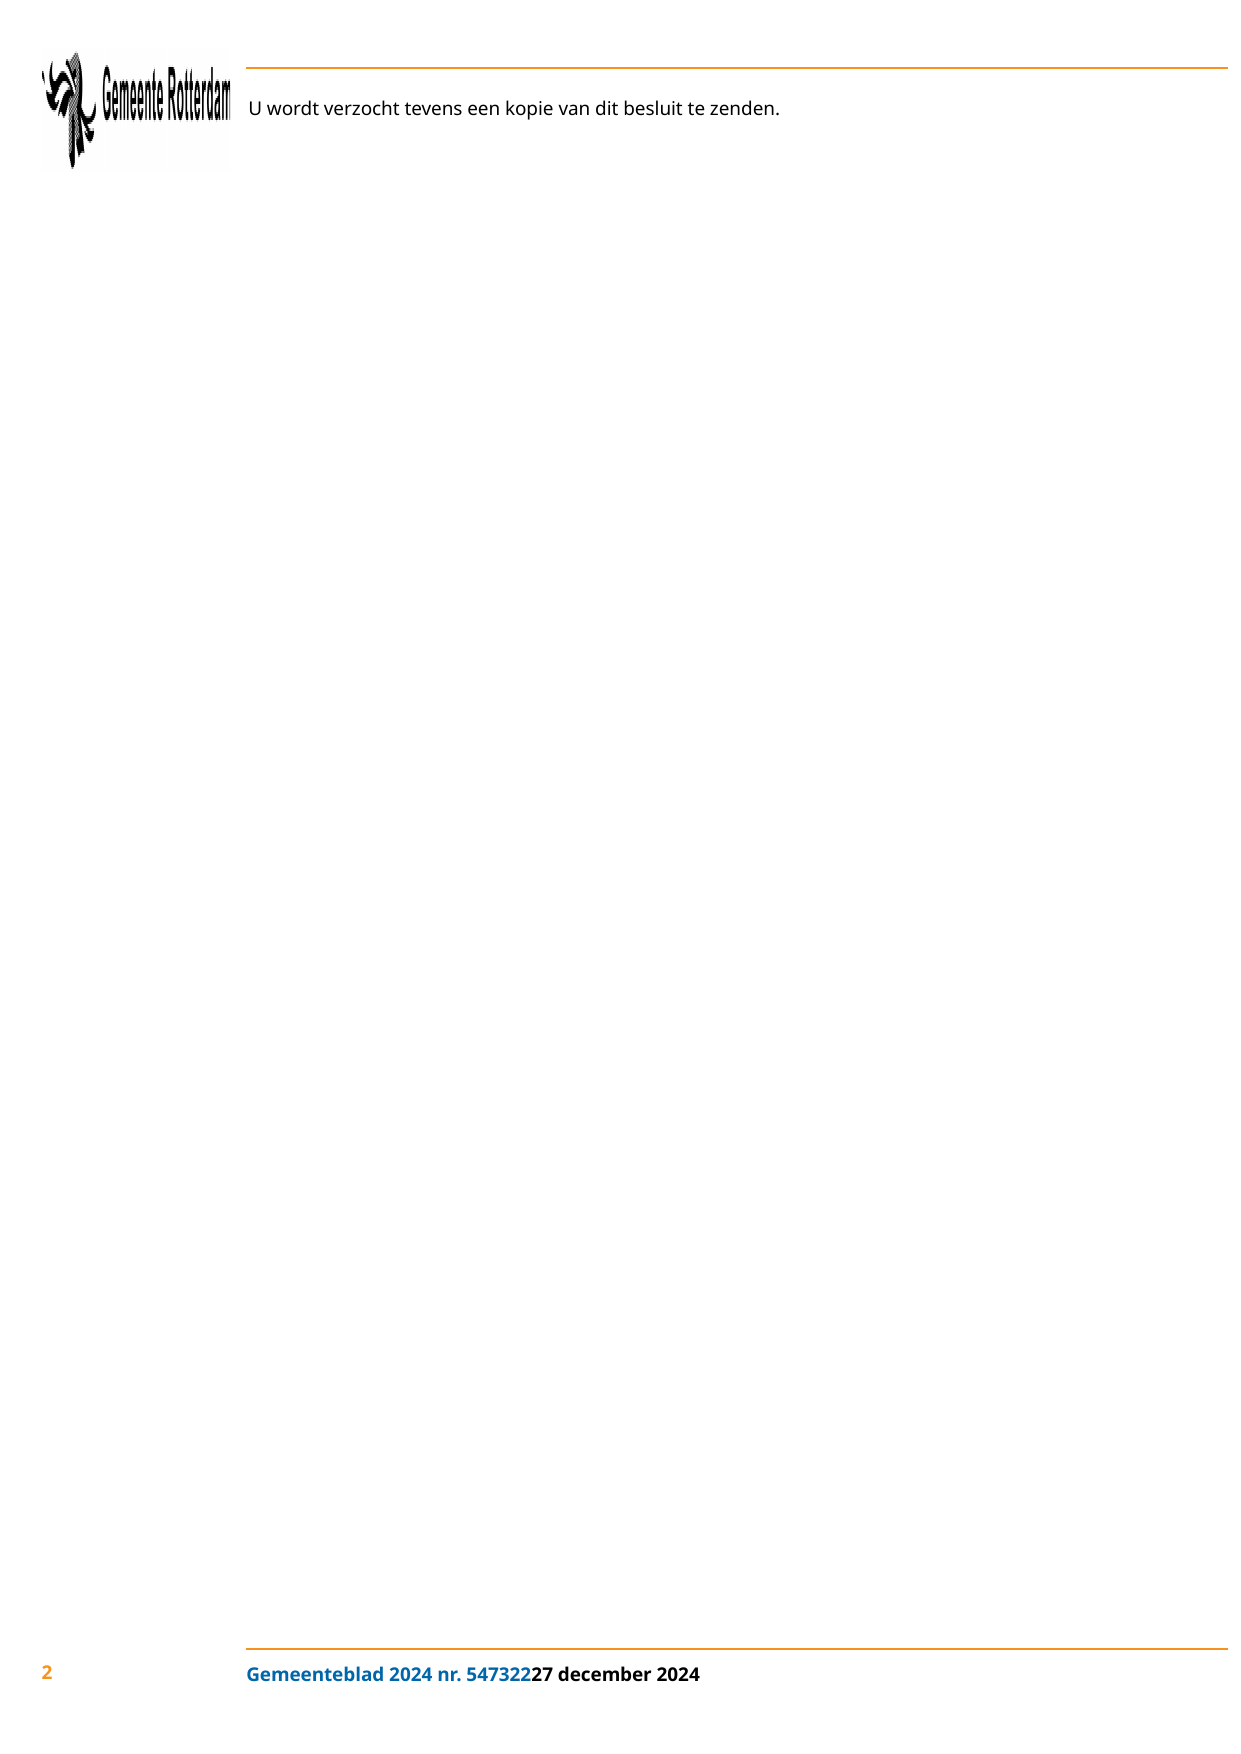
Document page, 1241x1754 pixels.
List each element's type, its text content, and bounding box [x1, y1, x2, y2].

text U wordt verzocht tevens een kopie van dit besluit te zenden. [248, 95, 1152, 121]
picture [41, 47, 231, 172]
